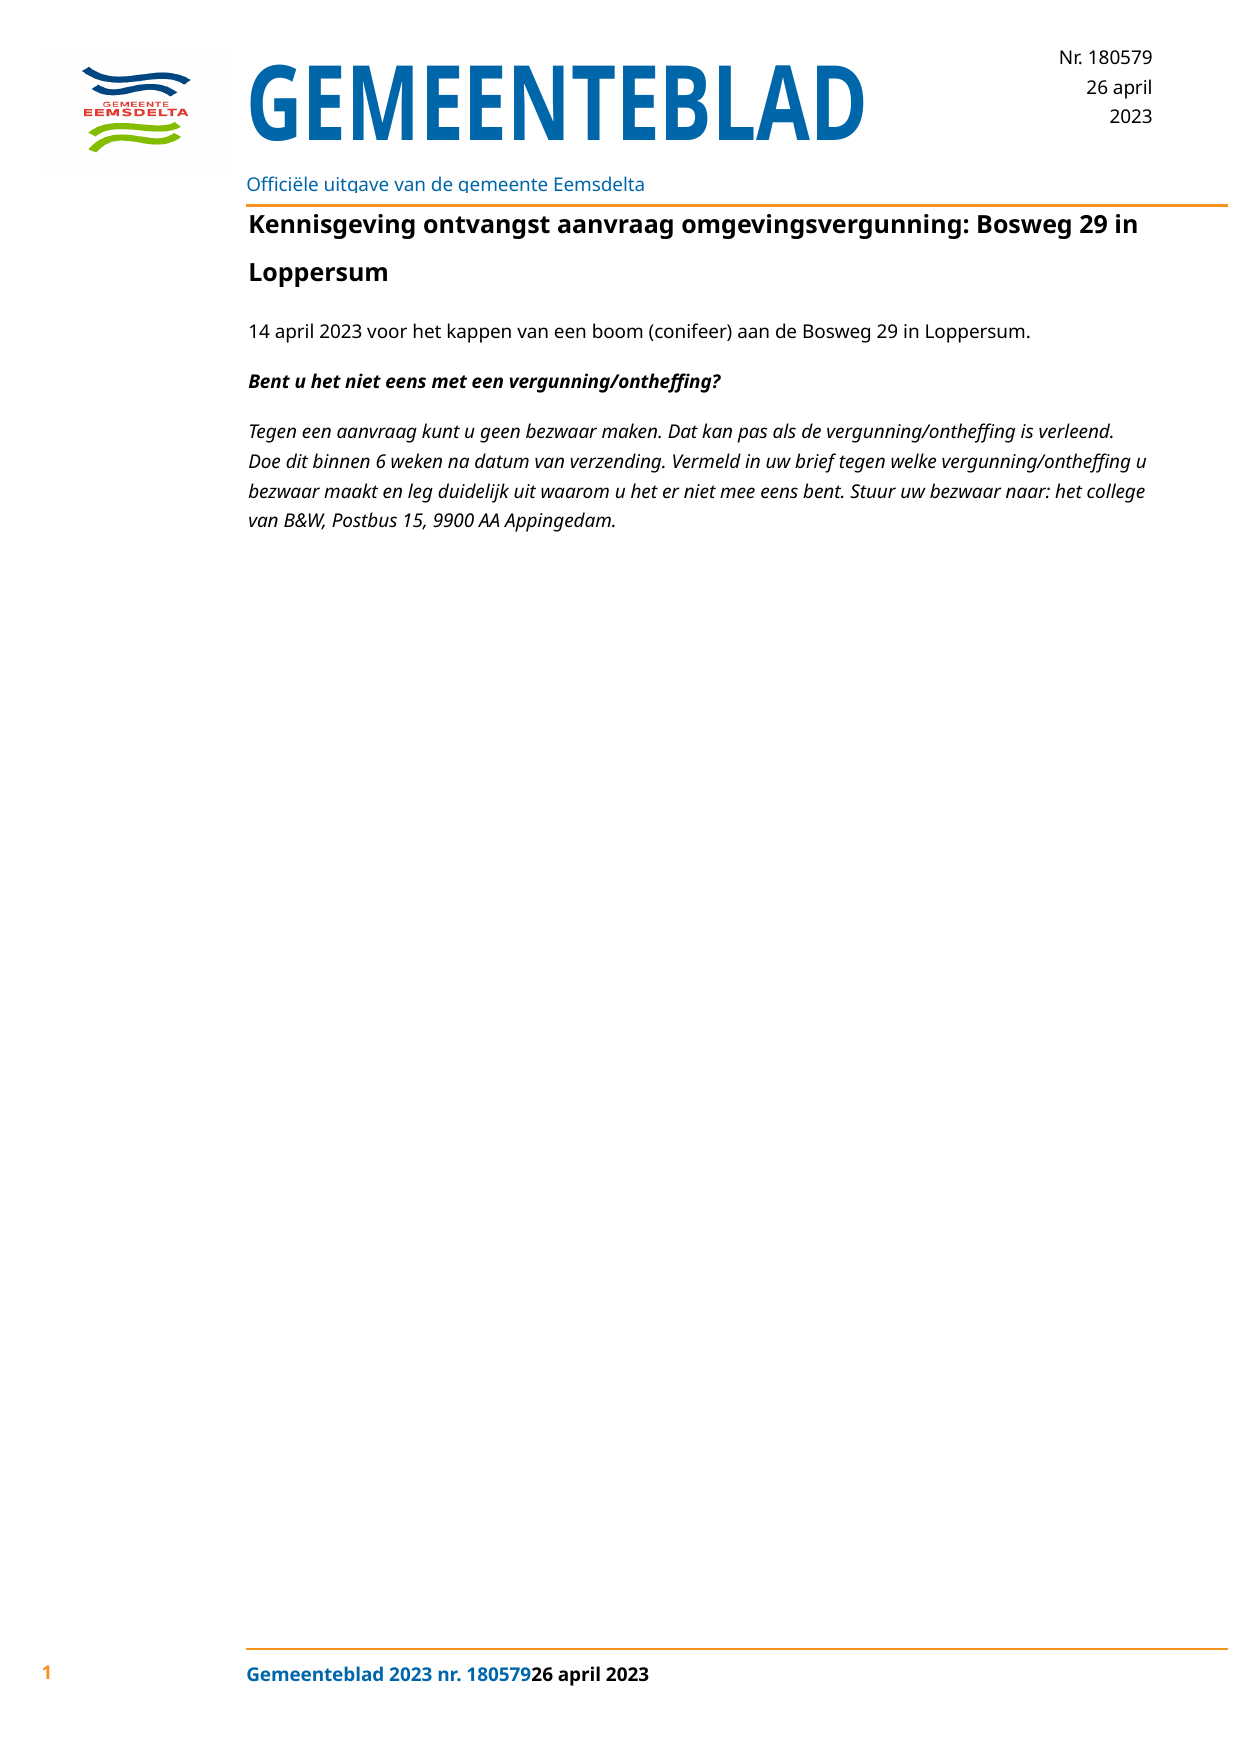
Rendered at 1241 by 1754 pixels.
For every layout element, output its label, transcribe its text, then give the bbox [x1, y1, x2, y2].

text 14 april 2023 voor het kappen van een boom (conifeer) aan de Bosweg 29 in Loppersum. [248, 318, 1152, 344]
text Tegen een aanvraag kunt u geen bezwaar maken. Dat kan pas als de vergunning/ontheffing is verleend. Doe dit binnen 6 weken na datum van verzending. Vermeld in uw brief tegen welke vergunning/ontheffing u bezwaar maakt en leg duidelijk uit waarom u het er niet mee eens bent. Stuur uw bezwaar naar: het college van B&W, Postbus 15, 9900 AA Appingedam. [248, 419, 1152, 533]
text Bent u het niet eens met een vergunning/ontheffing? [248, 368, 1152, 394]
picture [41, 47, 231, 172]
text Kennisgeving ontvangst aanvraag omgevingsvergunning: Bosweg 29 in Loppersum [248, 207, 1152, 288]
